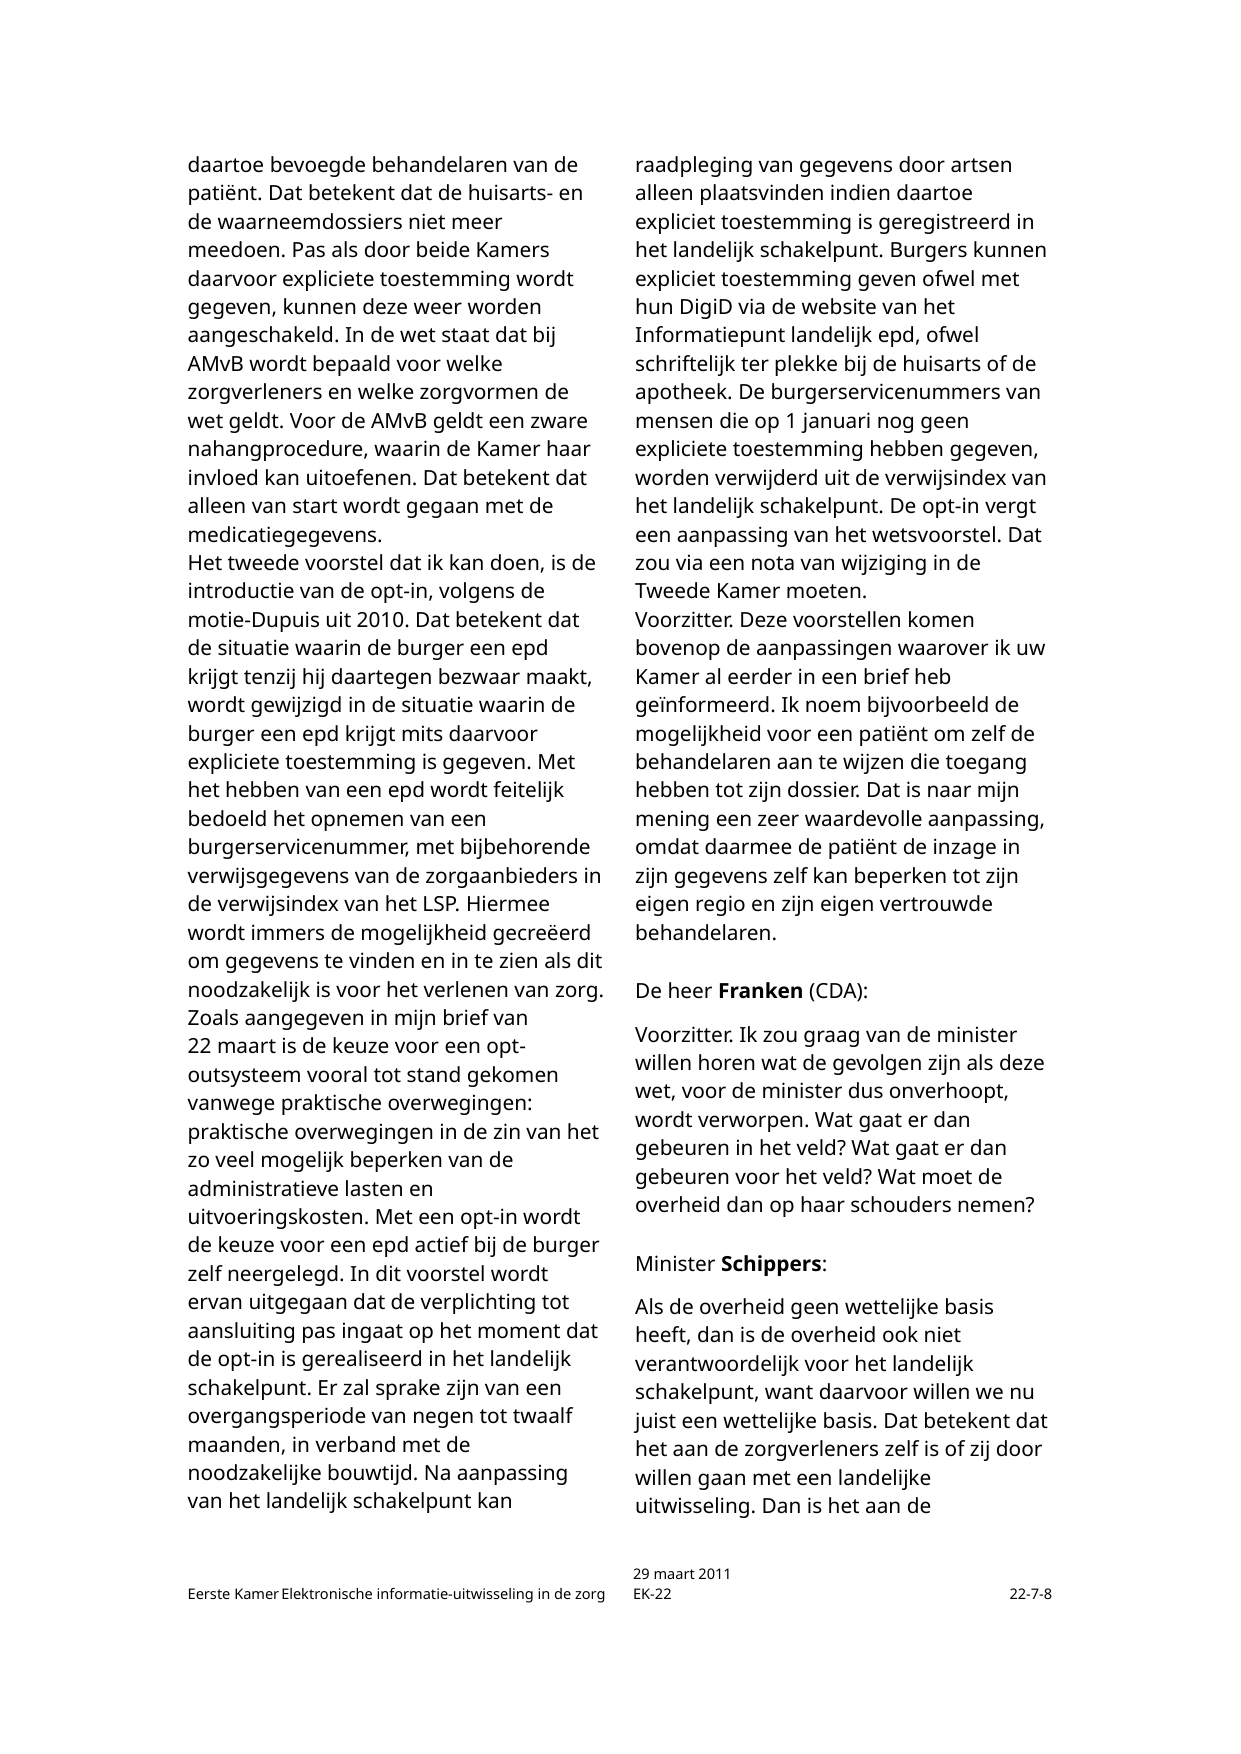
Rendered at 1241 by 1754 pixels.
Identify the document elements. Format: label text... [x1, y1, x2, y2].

text daartoe bevoegde behandelaren van de patiënt. Dat betekent dat de huisarts- en de waarneemdossiers niet meer meedoen. Pas als door beide Kamers daarvoor expliciete toestemming wordt gegeven, kunnen deze weer worden aangeschakeld. In de wet staat dat bij AMvB wordt bepaald voor welke zorgverleners en welke zorgvormen de wet geldt. Voor de AMvB geldt een zware nahangprocedure, waarin de Kamer haar invloed kan uitoefenen. Dat betekent dat alleen van start wordt gegaan met de medicatiegegevens. [187, 150, 605, 548]
text Voorzitter. Deze voorstellen komen bovenop de aanpassingen waarover ik uw Kamer al eerder in een brief heb geïnformeerd. Ik noem bijvoorbeeld de mogelijkheid voor een patiënt om zelf de behandelaren aan te wijzen die toegang hebben tot zijn dossier. Dat is naar mijn mening een zeer waardevolle aanpassing, omdat daarmee de patiënt de inzage in zijn gegevens zelf kan beperken tot zijn eigen regio en zijn eigen vertrouwde behandelaren. [635, 605, 1053, 946]
text De heer Franken (CDA): [635, 976, 1053, 1005]
text Minister Schippers: [635, 1249, 1053, 1277]
text raadpleging van gegevens door artsen alleen plaatsvinden indien daartoe expliciet toestemming is geregistreerd in het landelijk schakelpunt. Burgers kunnen expliciet toestemming geven ofwel met hun DigiD via de website van het Informatiepunt landelijk epd, ofwel schriftelijk ter plekke bij de huisarts of de apotheek. De burgerservicenummers van mensen die op 1 januari nog geen expliciete toestemming hebben gegeven, worden verwijderd uit de verwijsindex van het landelijk schakelpunt. De opt-in vergt een aanpassing van het wetsvoorstel. Dat zou via een nota van wijziging in de Tweede Kamer moeten. [635, 150, 1053, 605]
text Als de overheid geen wettelijke basis heeft, dan is de overheid ook niet verantwoordelijk voor het landelijk schakelpunt, want daarvoor willen we nu juist een wettelijke basis. Dat betekent dat het aan de zorgverleners zelf is of zij door willen gaan met een landelijke uitwisseling. Dan is het aan de [635, 1292, 1053, 1520]
text Voorzitter. Ik zou graag van de minister willen horen wat de gevolgen zijn als deze wet, voor de minister dus onverhoopt, wordt verworpen. Wat gaat er dan gebeuren in het veld? Wat gaat er dan gebeuren voor het veld? Wat moet de overheid dan op haar schouders nemen? [635, 1020, 1053, 1219]
text Het tweede voorstel dat ik kan doen, is de introductie van de opt-in, volgens de motie-Dupuis uit 2010. Dat betekent dat de situatie waarin de burger een epd krijgt tenzij hij daartegen bezwaar maakt, wordt gewijzigd in de situatie waarin de burger een epd krijgt mits daarvoor expliciete toestemming is gegeven. Met het hebben van een epd wordt feitelijk bedoeld het opnemen van een burgerservicenummer, met bijbehorende verwijsgegevens van de zorgaanbieders in de verwijsindex van het LSP. Hiermee wordt immers de mogelijkheid gecreëerd om gegevens te vinden en in te zien als dit noodzakelijk is voor het verlenen van zorg. Zoals aangegeven in mijn brief van 22 maart is de keuze voor een opt-outsysteem vooral tot stand gekomen vanwege praktische overwegingen: praktische overwegingen in de zin van het zo veel mogelijk beperken van de administratieve lasten en uitvoeringskosten. Met een opt-in wordt de keuze voor een epd actief bij de burger zelf neergelegd. In dit voorstel wordt ervan uitgegaan dat de verplichting tot aansluiting pas ingaat op het moment dat de opt-in is gerealiseerd in het landelijk schakelpunt. Er zal sprake zijn van een overgangsperiode van negen tot twaalf maanden, in verband met de noodzakelijke bouwtijd. Na aanpassing van het landelijk schakelpunt kan [187, 548, 605, 1515]
